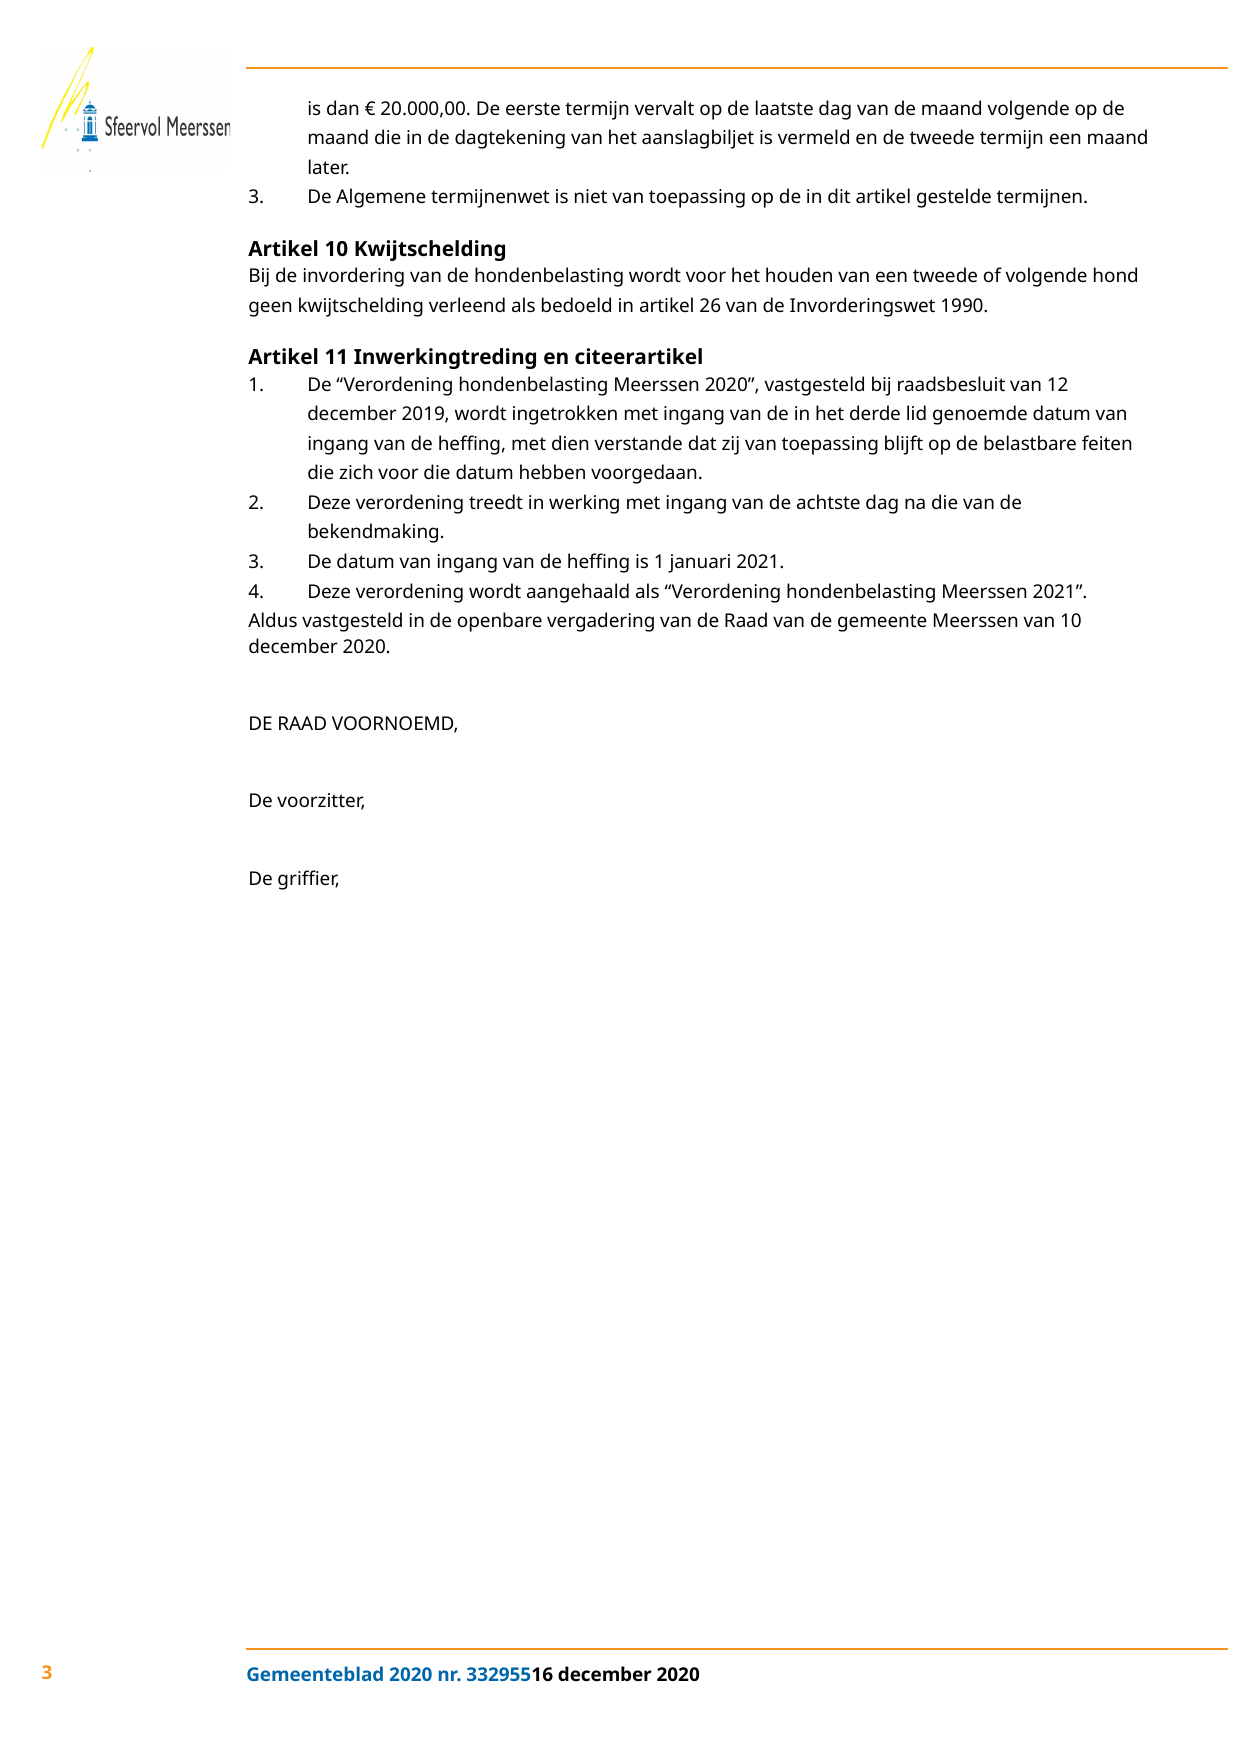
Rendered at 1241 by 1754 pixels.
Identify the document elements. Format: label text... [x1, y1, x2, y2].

list De datum van ingang van de heffing is 1 januari 2021. [248, 548, 1152, 574]
text DE RAAD VOORNOEMD, [248, 710, 1152, 736]
list is dan € 20.000,00. De eerste termijn vervalt op de laatste dag van de maand volgende op de maand die in de dagtekening van het aanslagbiljet is vermeld en de tweede termijn een maand later. [248, 95, 1152, 180]
picture [41, 47, 231, 172]
list De Algemene termijnenwet is niet van toepassing op de in dit artikel gestelde termijnen. [248, 183, 1152, 209]
list Deze verordening treedt in werking met ingang van de achtste dag na die van de bekendmaking. [248, 489, 1152, 544]
text Bij de invordering van de hondenbelasting wordt voor het houden van een tweede of volgende hond geen kwijtschelding verleend als bedoeld in artikel 26 van de Invorderingswet 1990. [248, 262, 1152, 318]
list Deze verordening wordt aangehaald als “Verordening hondenbelasting Meerssen 2021”. [248, 578, 1152, 604]
list De “Verordening hondenbelasting Meerssen 2020”, vastgesteld bij raadsbesluit van 12 december 2019, wordt ingetrokken met ingang van de in het derde lid genoemde datum van ingang van de heffing, met dien verstande dat zij van toepassing blijft op de belastbare feiten die zich voor die datum hebben voorgedaan. [248, 371, 1152, 485]
text De voorzitter, [248, 788, 1152, 813]
text De griffier, [248, 865, 1152, 891]
text Aldus vastgesteld in de openbare vergadering van de Raad van de gemeente Meerssen van 10 december 2020. [248, 607, 1152, 659]
text Artikel 10 Kwijtschelding [248, 234, 1152, 262]
text Artikel 11 Inwerkingtreding en citeerartikel [248, 342, 1152, 371]
